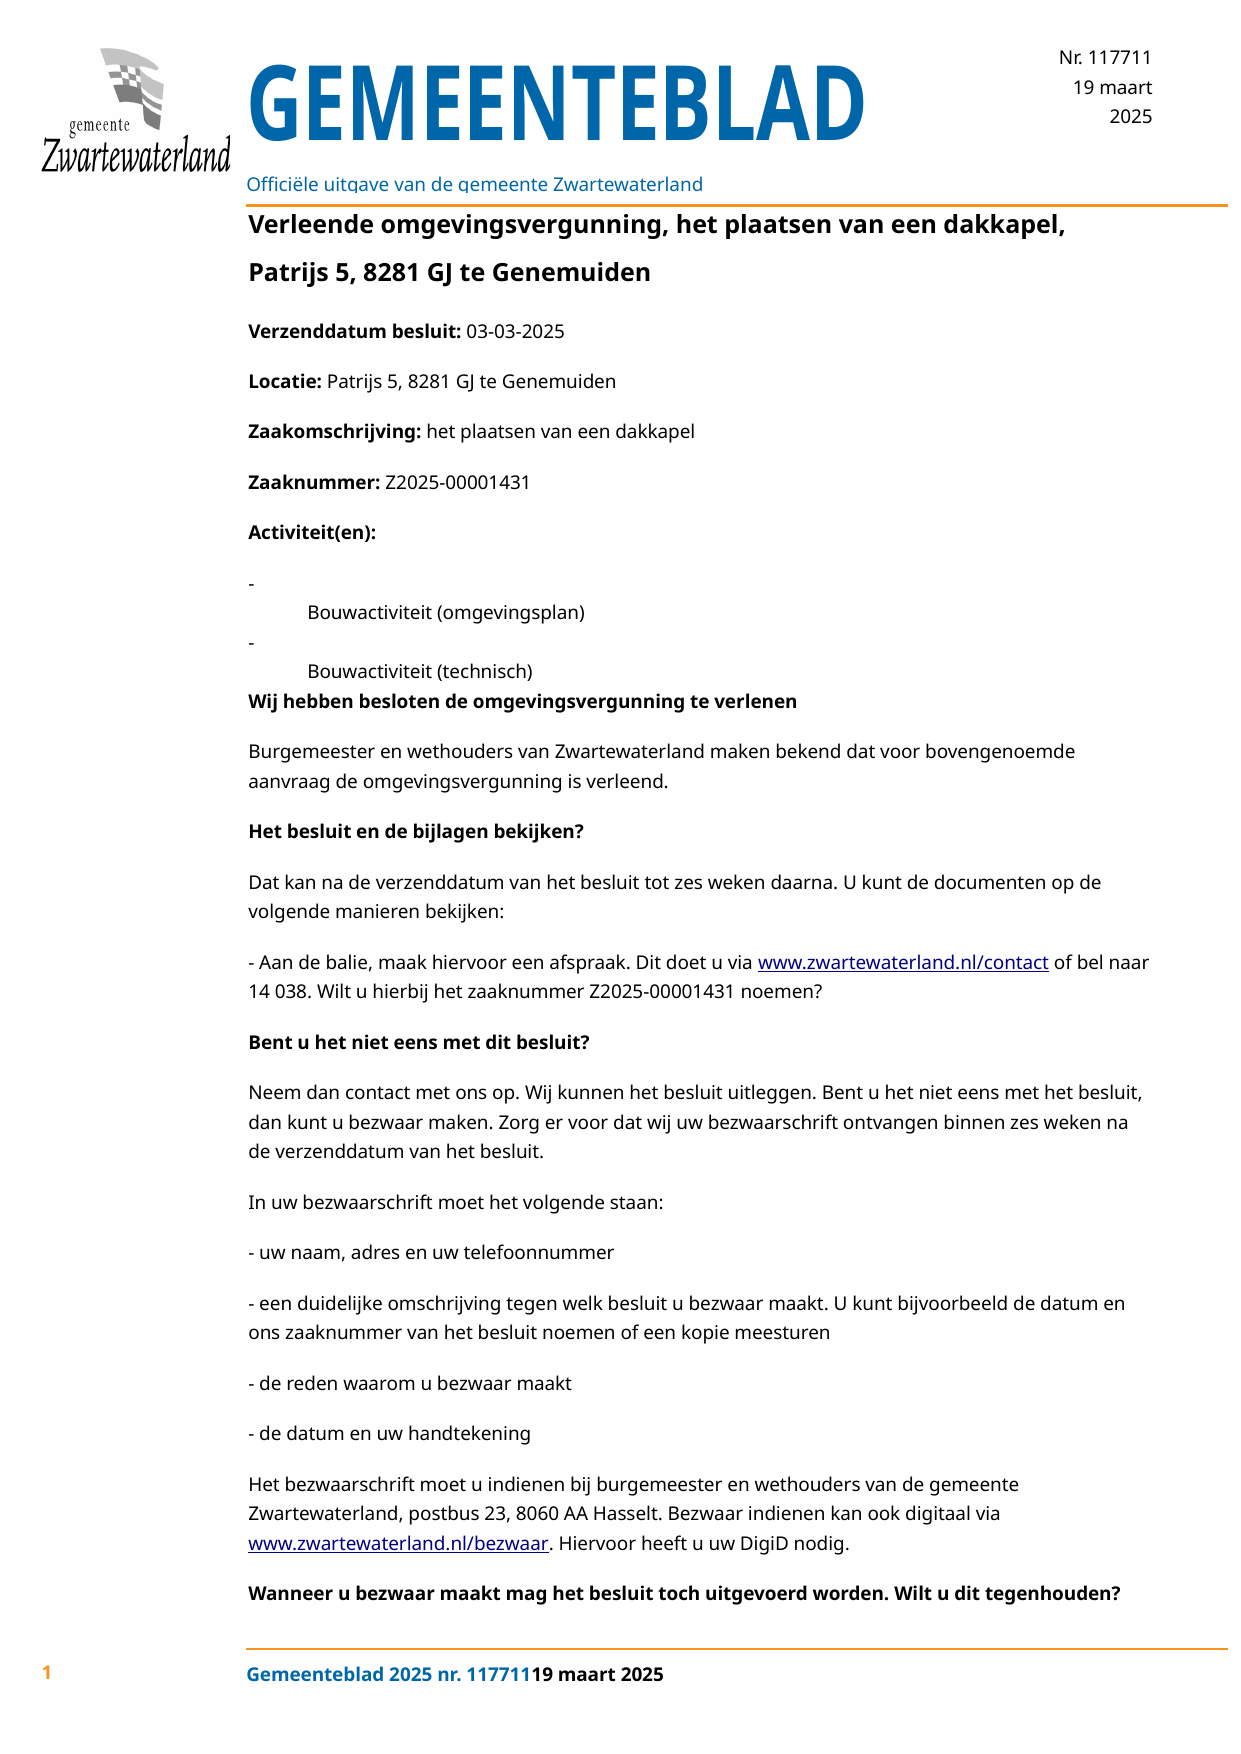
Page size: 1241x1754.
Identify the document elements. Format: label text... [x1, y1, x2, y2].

text Neem dan contact met ons op. Wij kunnen het besluit uitleggen. Bent u het niet eens met het besluit, dan kunt u bezwaar maken. Zorg er voor dat wij uw bezwaarschrift ontvangen binnen zes weken na de verzenddatum van het besluit. [248, 1079, 1152, 1164]
text Dat kan na de verzenddatum van het besluit tot zes weken daarna. U kunt de documenten op de volgende manieren bekijken: [248, 869, 1152, 924]
text Het besluit en de bijlagen bekijken? [248, 819, 1152, 844]
text - de datum en uw handtekening [248, 1420, 1152, 1446]
text Verleende omgevingsvergunning, het plaatsen van een dakkapel, Patrijs 5, 8281 GJ te Genemuiden [248, 207, 1152, 288]
text Bent u het niet eens met dit besluit? [248, 1029, 1152, 1055]
text - Aan de balie, maak hiervoor een afspraak. Dit doet u via www.zwartewaterland.nl/contact of bel naar 14 038. Wilt u hierbij het zaaknummer Z2025-00001431 noemen? [248, 949, 1152, 1004]
text Verzenddatum besluit: 03-03-2025 [248, 318, 1152, 344]
text Burgemeester en wethouders van Zwartewaterland maken bekend dat voor bovengenoemde aanvraag de omgevingsvergunning is verleend. [248, 739, 1152, 794]
text Wij hebben besloten de omgevingsvergunning te verlenen [248, 688, 1152, 714]
text Zaakomschrijving: het plaatsen van een dakkapel [248, 419, 1152, 444]
list Bouwactiviteit (omgevingsplan) [248, 599, 1152, 625]
text Het bezwaarschrift moet u indienen bij burgemeester en wethouders van de gemeente Zwartewaterland, postbus 23, 8060 AA Hasselt. Bezwaar indienen kan ook digitaal via www.zwartewaterland.nl/bezwaar. Hiervoor heeft u uw DigiD nodig. [248, 1471, 1152, 1556]
text - de reden waarom u bezwaar maakt [248, 1370, 1152, 1396]
list Bouwactiviteit (technisch) [248, 659, 1152, 684]
text Activiteit(en): [248, 519, 1152, 545]
text - een duidelijke omschrijving tegen welk besluit u bezwaar maakt. U kunt bijvoorbeeld de datum en ons zaaknummer van het besluit noemen of een kopie meesturen [248, 1290, 1152, 1345]
text - uw naam, adres en uw telefoonnummer [248, 1239, 1152, 1265]
text Wanneer u bezwaar maakt mag het besluit toch uitgevoerd worden. Wilt u dit tegenhouden? [248, 1580, 1152, 1606]
text In uw bezwaarschrift moet het volgende staan: [248, 1189, 1152, 1215]
text Locatie: Patrijs 5, 8281 GJ te Genemuiden [248, 368, 1152, 394]
text Zaaknummer: Z2025-00001431 [248, 469, 1152, 495]
picture [41, 47, 231, 172]
